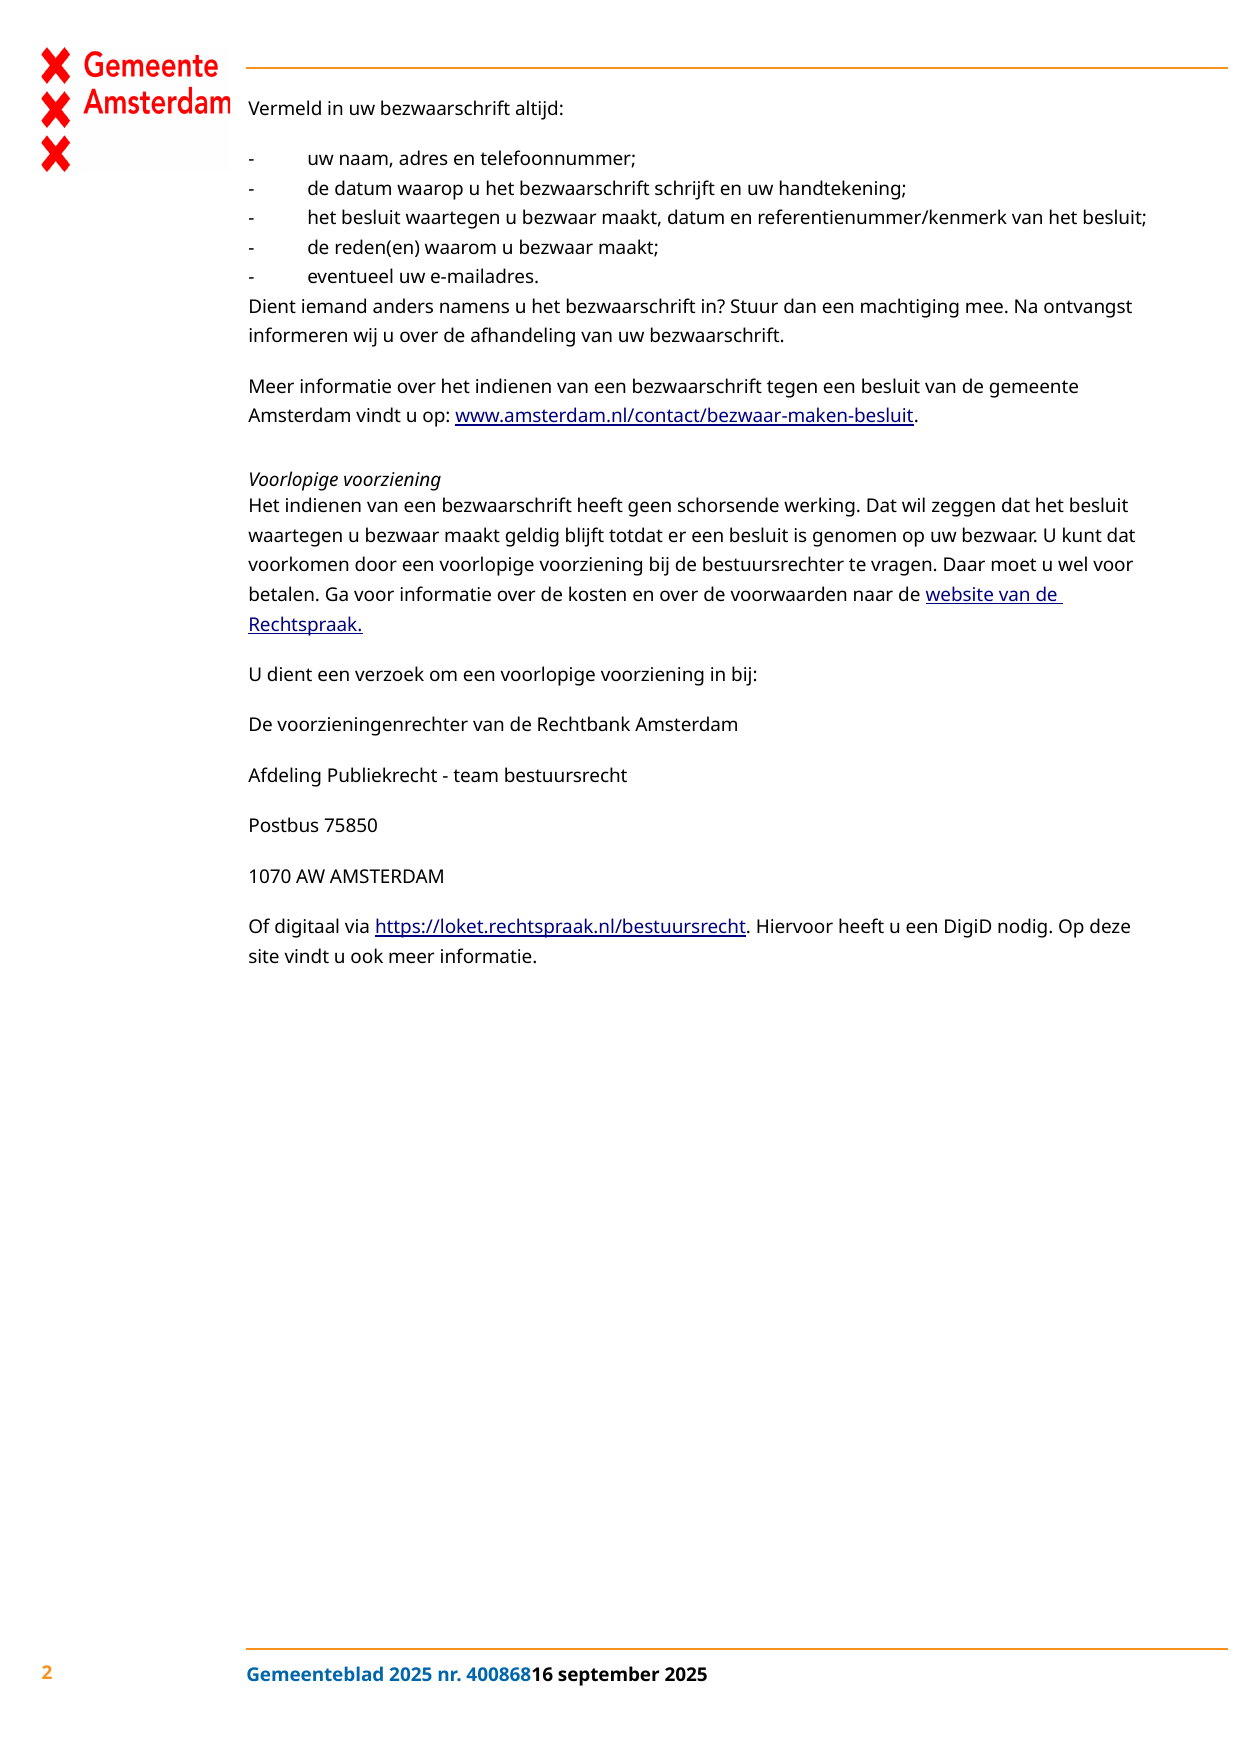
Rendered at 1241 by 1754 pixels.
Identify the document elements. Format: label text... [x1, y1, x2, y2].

text Het indienen van een bezwaarschrift heeft geen schorsende werking. Dat wil zeggen dat het besluit waartegen u bezwaar maakt geldig blijft totdat er een besluit is genomen op uw bezwaar. U kunt dat voorkomen door een voorlopige voorziening bij de bestuursrechter te vragen. Daar moet u wel voor betalen. Ga voor informatie over de kosten en over de voorwaarden naar de website van de Rechtspraak. [248, 492, 1152, 636]
text Voorlopige voorziening [248, 467, 1152, 492]
list de datum waarop u het bezwaarschrift schrijft en uw handtekening; [248, 175, 1152, 201]
text Of digitaal via https://loket.rechtspraak.nl/bestuursrecht. Hiervoor heeft u een DigiD nodig. Op deze site vindt u ook meer informatie. [248, 913, 1152, 968]
text Afdeling Publiekrecht - team bestuursrecht [248, 762, 1152, 788]
text Vermeld in uw bezwaarschrift altijd: [248, 95, 1152, 121]
text U dient een verzoek om een voorlopige voorziening in bij: [248, 661, 1152, 687]
text Postbus 75850 [248, 812, 1152, 838]
text De voorzieningenrechter van de Rechtbank Amsterdam [248, 712, 1152, 737]
picture [41, 47, 231, 172]
list eventueel uw e-mailadres. [248, 263, 1152, 289]
text Dient iemand anders namens u het bezwaarschrift in? Stuur dan een machtiging mee. Na ontvangst informeren wij u over de afhandeling van uw bezwaarschrift. [248, 293, 1152, 348]
list het besluit waartegen u bezwaar maakt, datum en referentienummer/kenmerk van het besluit; [248, 204, 1152, 230]
list de reden(en) waarom u bezwaar maakt; [248, 234, 1152, 260]
list uw naam, adres en telefoonnummer; [248, 145, 1152, 171]
text 1070 AW AMSTERDAM [248, 863, 1152, 888]
text Meer informatie over het indienen van een bezwaarschrift tegen een besluit van de gemeente Amsterdam vindt u op: www.amsterdam.nl/contact/bezwaar-maken-besluit. [248, 373, 1152, 428]
